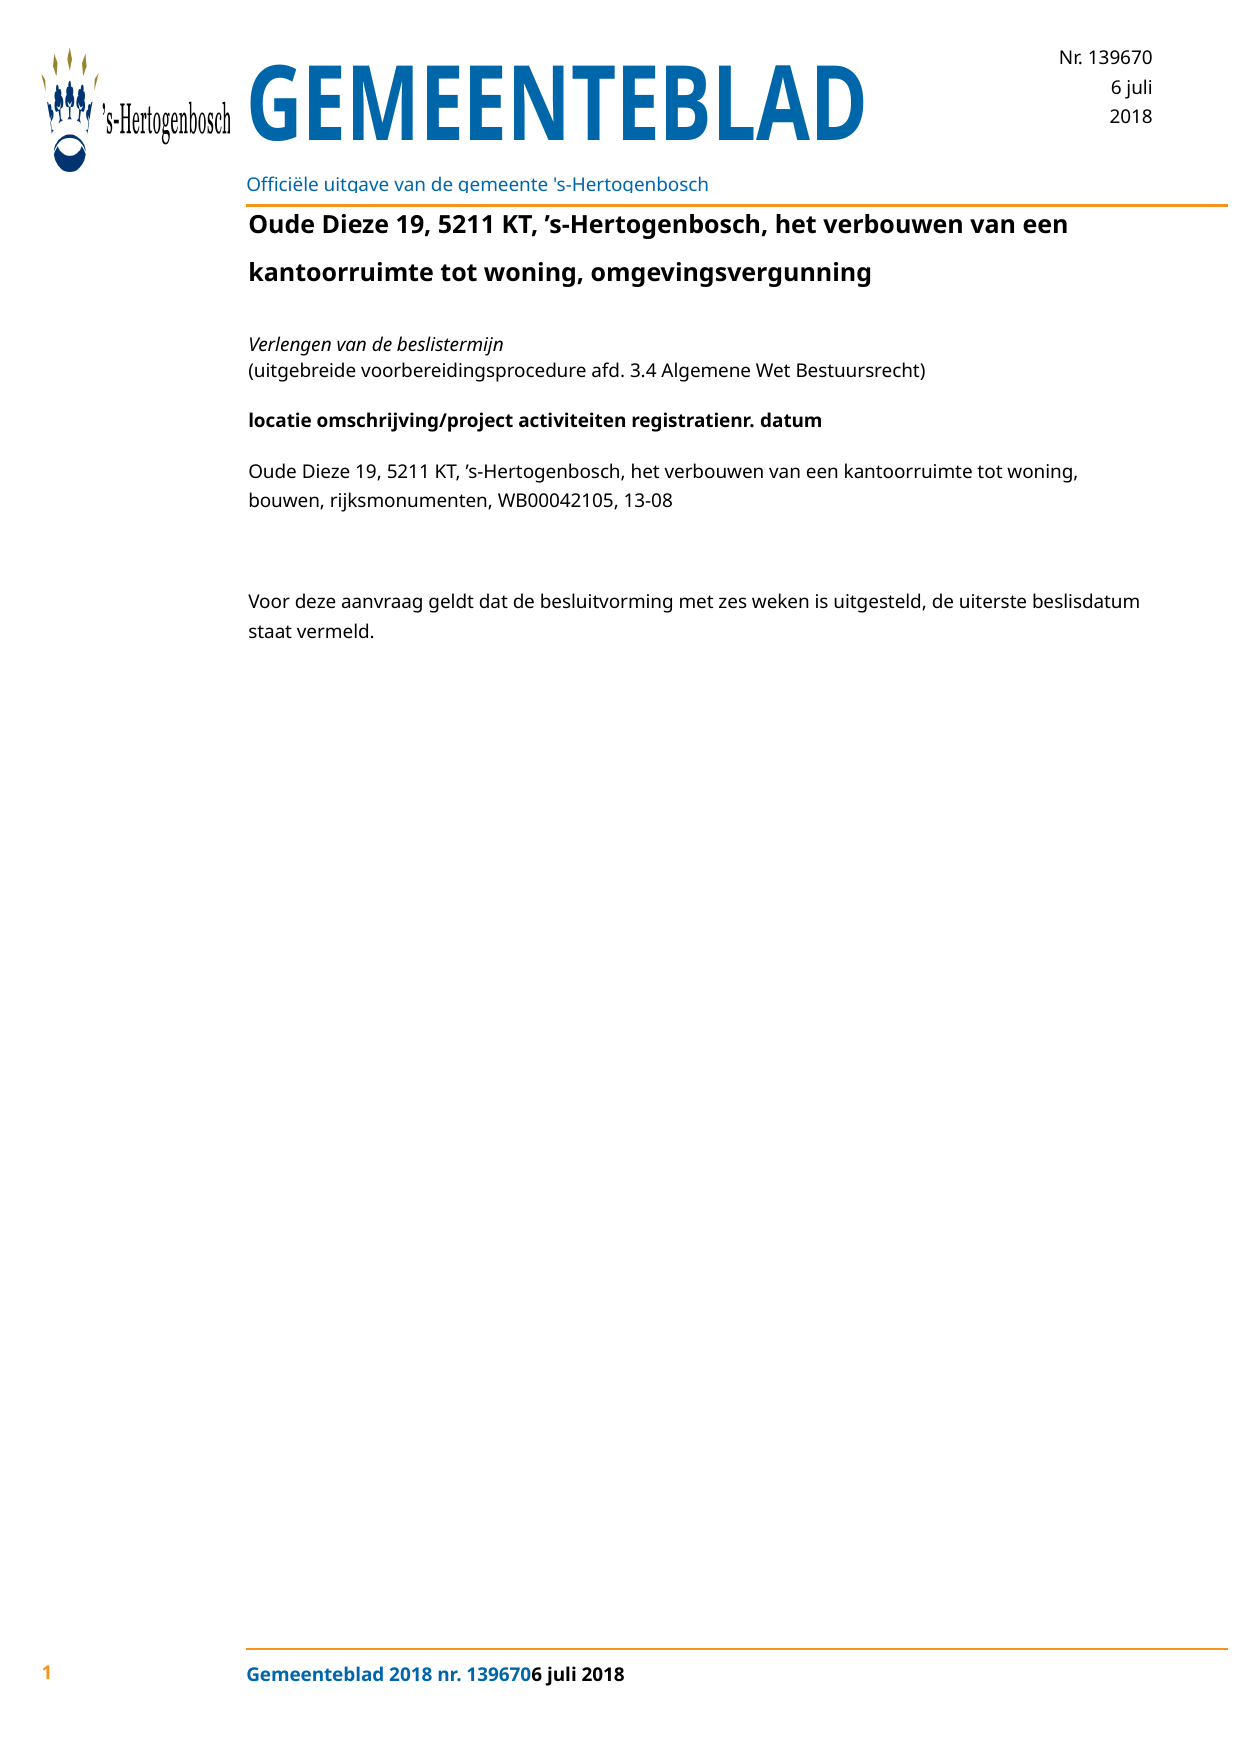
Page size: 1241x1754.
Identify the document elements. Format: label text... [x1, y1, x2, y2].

text Oude Dieze 19, 5211 KT, ’s-Hertogenbosch, het verbouwen van een kantoorruimte tot woning, bouwen, rijksmonumenten, WB00042105, 13-08 [248, 458, 1152, 513]
text locatie omschrijving/project activiteiten registratienr. datum [248, 408, 1152, 433]
text Oude Dieze 19, 5211 KT, ’s-Hertogenbosch, het verbouwen van een kantoorruimte tot woning, omgevingsvergunning [248, 207, 1152, 288]
text Voor deze aanvraag geldt dat de besluitvorming met zes weken is uitgesteld, de uiterste beslisdatum staat vermeld. [248, 588, 1152, 644]
text (uitgebreide voorbereidingsprocedure afd. 3.4 Algemene Wet Bestuursrecht) [248, 357, 1152, 383]
picture [41, 47, 231, 172]
text Verlengen van de beslistermijn [248, 331, 1152, 357]
